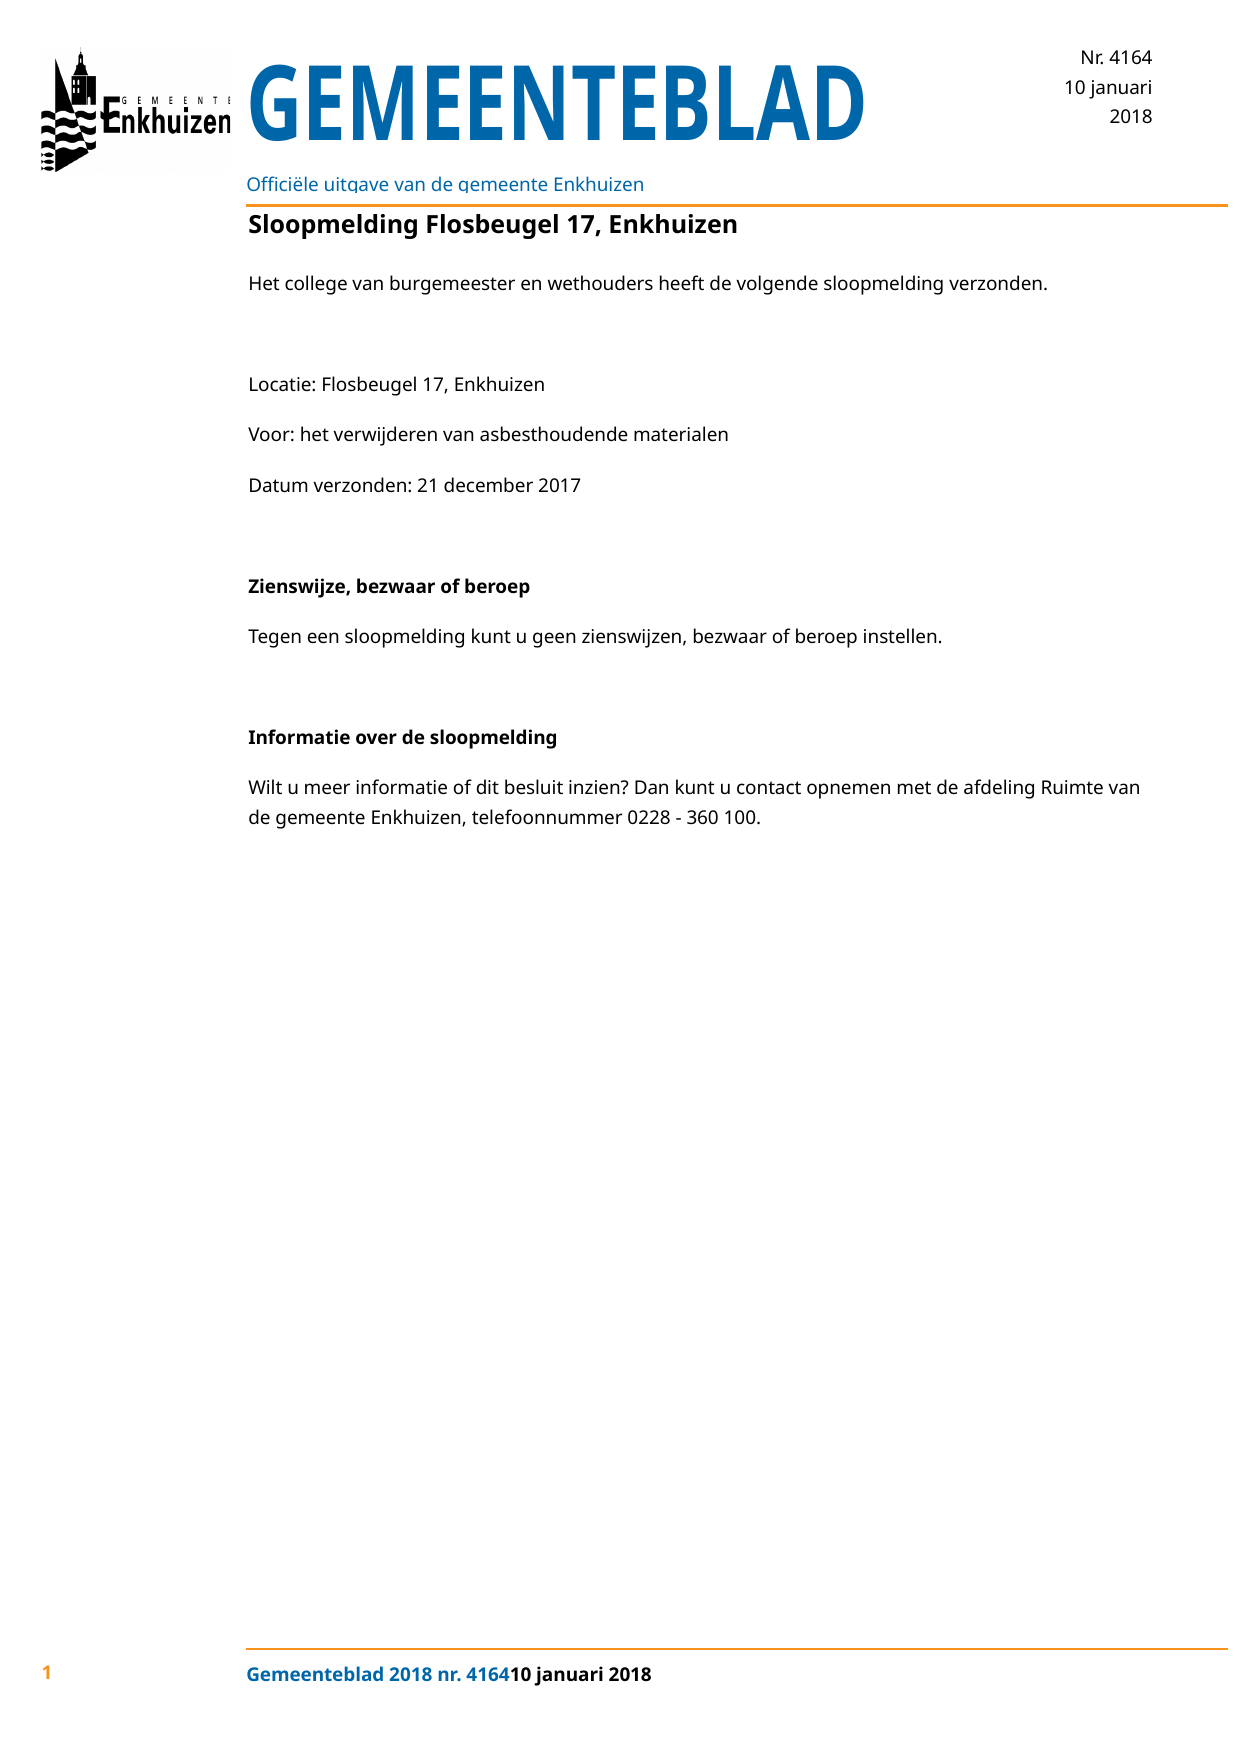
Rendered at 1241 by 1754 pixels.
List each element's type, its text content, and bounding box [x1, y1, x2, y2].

picture [41, 47, 231, 172]
text Het college van burgemeester en wethouders heeft de volgende sloopmelding verzonden. [248, 270, 1152, 296]
text Locatie: Flosbeugel 17, Enkhuizen [248, 371, 1152, 397]
text Zienswijze, bezwaar of beroep [248, 573, 1152, 598]
text Tegen een sloopmelding kunt u geen zienswijzen, bezwaar of beroep instellen. [248, 623, 1152, 649]
text Sloopmelding Flosbeugel 17, Enkhuizen [248, 207, 1152, 241]
text Wilt u meer informatie of dit besluit inzien? Dan kunt u contact opnemen met de afdeling Ruimte van de gemeente Enkhuizen, telefoonnummer 0228 - 360 100. [248, 774, 1152, 830]
text Datum verzonden: 21 december 2017 [248, 472, 1152, 498]
text Informatie over de sloopmelding [248, 724, 1152, 750]
text Voor: het verwijderen van asbesthoudende materialen [248, 422, 1152, 447]
